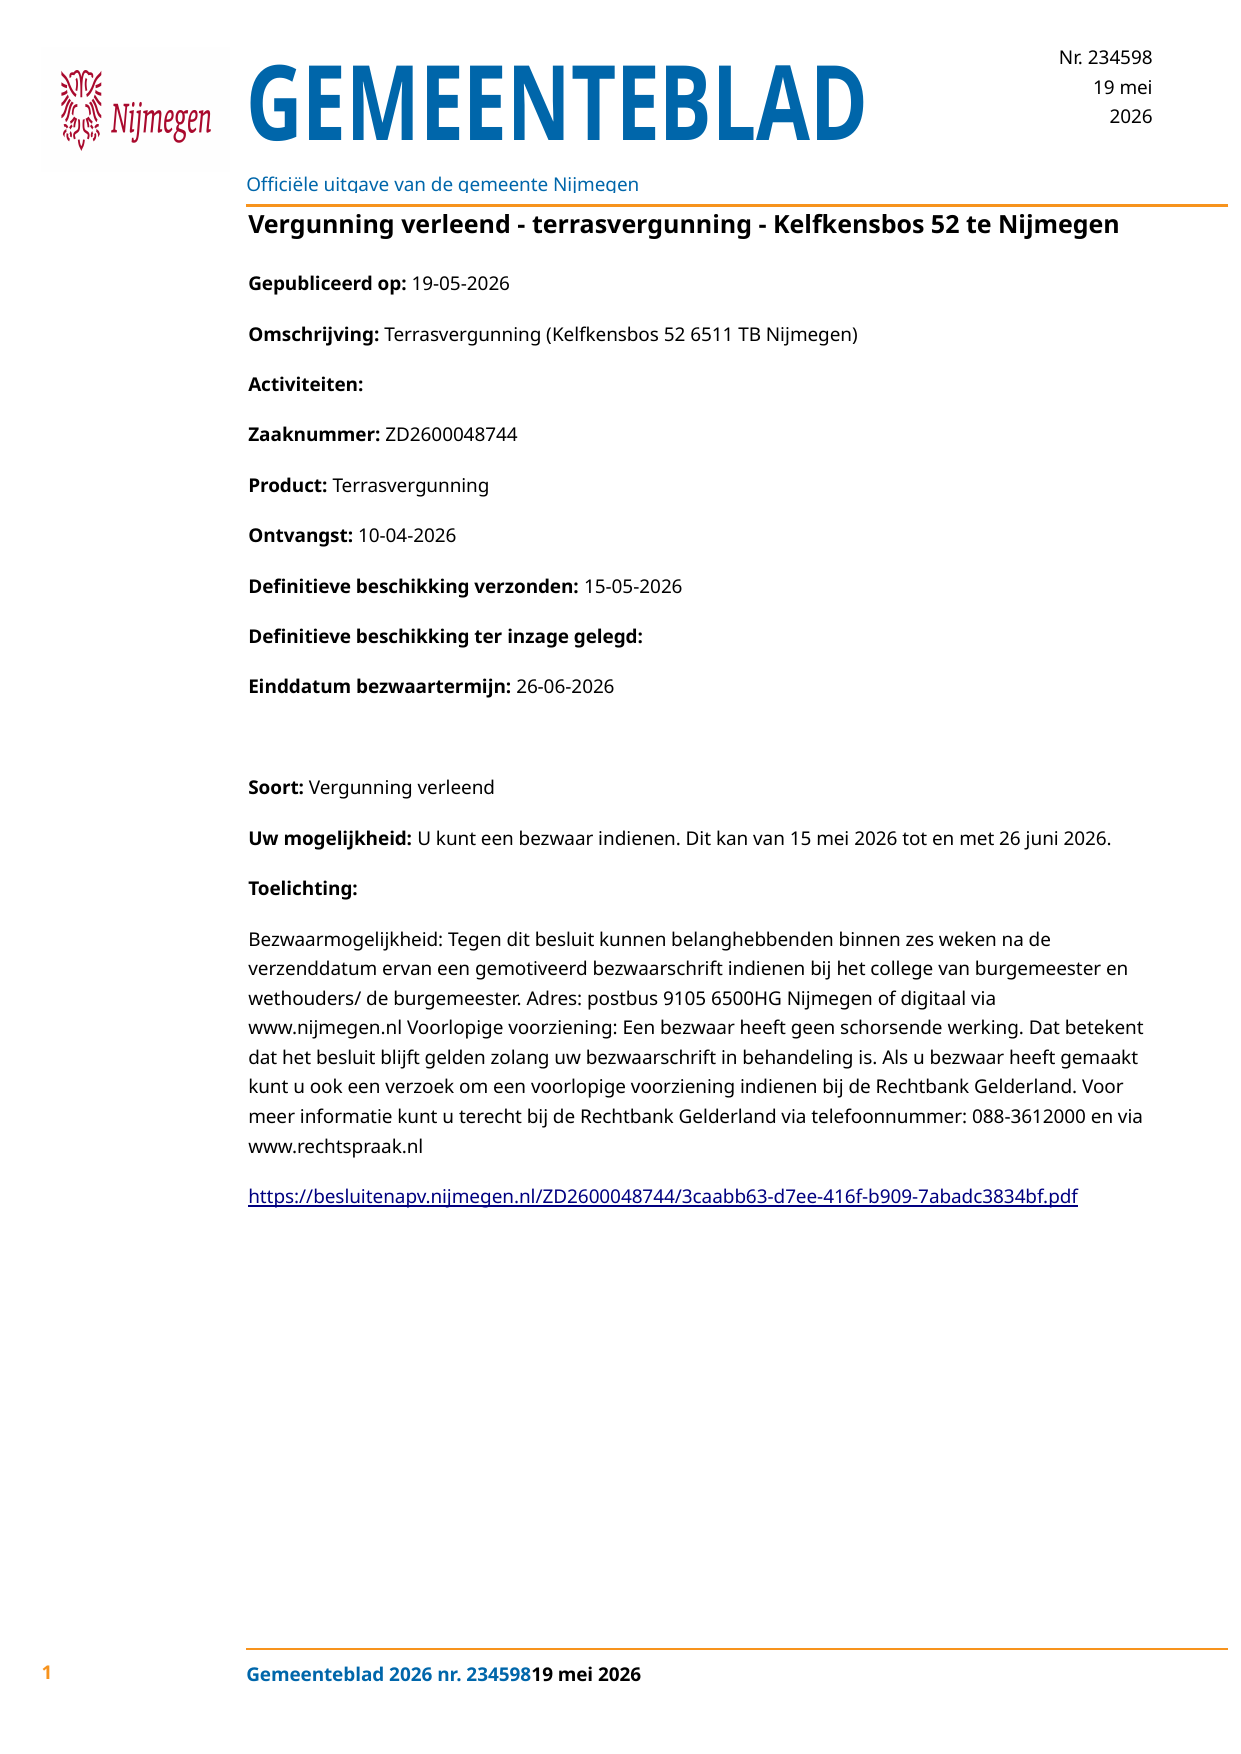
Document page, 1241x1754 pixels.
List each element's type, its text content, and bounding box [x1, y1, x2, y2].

text Uw mogelijkheid: U kunt een bezwaar indienen. Dit kan van 15 mei 2026 tot en met 26 juni 2026. [248, 825, 1152, 851]
text Einddatum bezwaartermijn: 26-06-2026 [248, 674, 1152, 699]
text Ontvangst: 10-04-2026 [248, 522, 1152, 548]
text Toelichting: [248, 875, 1152, 901]
text https://besluitenapv.nijmegen.nl/ZD2600048744/3caabb63-d7ee-416f-b909-7abadc3834bf.pdf [248, 1183, 1152, 1209]
text Zaaknummer: ZD2600048744 [248, 422, 1152, 447]
text Soort: Vergunning verleend [248, 774, 1152, 800]
text Product: Terrasvergunning [248, 472, 1152, 498]
text Definitieve beschikking verzonden: 15-05-2026 [248, 573, 1152, 598]
text Bezwaarmogelijkheid: Tegen dit besluit kunnen belanghebbenden binnen zes weken na de verzenddatum ervan een gemotiveerd bezwaarschrift indienen bij het college van burgemeester en wethouders/ de burgemeester. Adres: postbus 9105 6500HG Nijmegen of digitaal via www.nijmegen.nl Voorlopige voorziening: Een bezwaar heeft geen schorsende werking. Dat betekent dat het besluit blijft gelden zolang uw bezwaarschrift in behandeling is. Als u bezwaar heeft gemaakt kunt u ook een verzoek om een voorlopige voorziening indienen bij de Rechtbank Gelderland. Voor meer informatie kunt u terecht bij de Rechtbank Gelderland via telefoonnummer: 088-3612000 en via www.rechtspraak.nl [248, 926, 1152, 1158]
text Definitieve beschikking ter inzage gelegd: [248, 623, 1152, 649]
text Gepubliceerd op: 19-05-2026 [248, 270, 1152, 296]
picture [41, 47, 231, 172]
text Activiteiten: [248, 371, 1152, 397]
text Vergunning verleend - terrasvergunning - Kelfkensbos 52 te Nijmegen [248, 207, 1152, 241]
text Omschrijving: Terrasvergunning (Kelfkensbos 52 6511 TB Nijmegen) [248, 321, 1152, 346]
